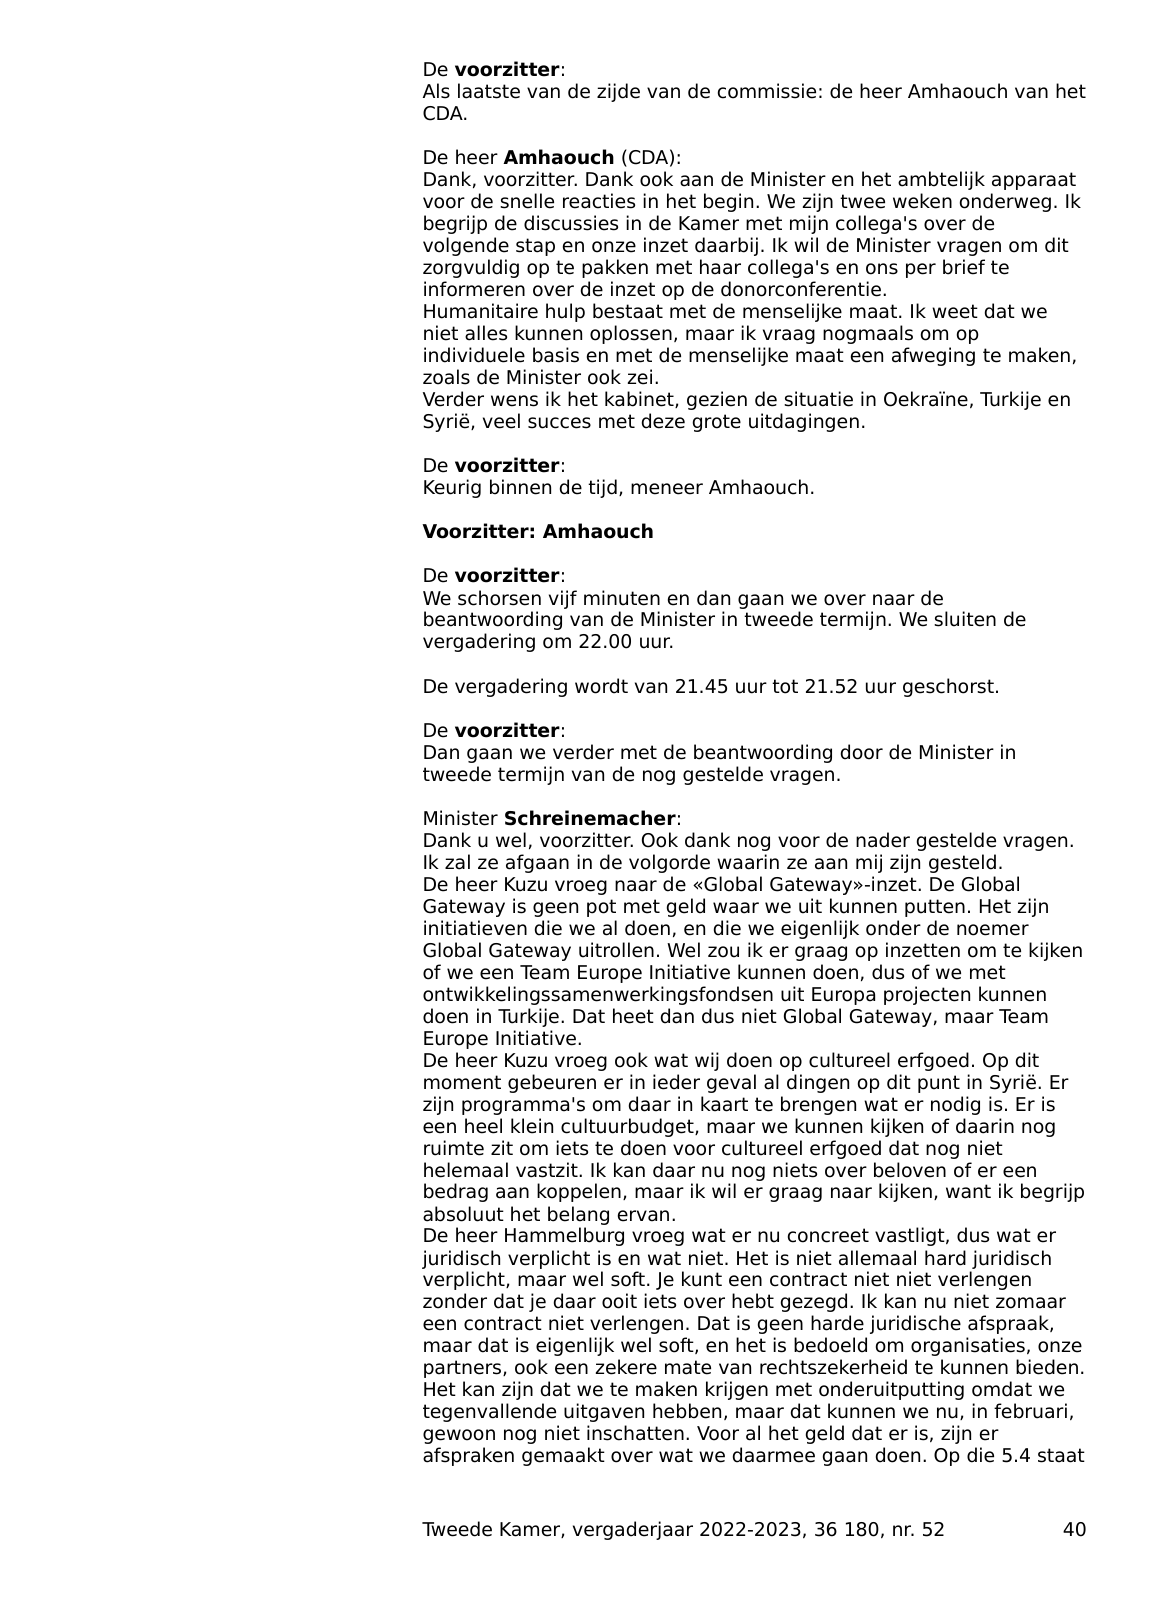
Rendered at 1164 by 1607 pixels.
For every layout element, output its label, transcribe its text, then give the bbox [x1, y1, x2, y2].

text Dan gaan we verder met de beantwoording door de Minister in tweede termijn van de nog gestelde vragen. [422, 742, 1087, 786]
text Voorzitter: Amhaouch [422, 521, 1087, 543]
text De voorzitter: [422, 720, 1087, 742]
text De heer Kuzu vroeg naar de «Global Gateway»-inzet. De Global Gateway is geen pot met geld waar we uit kunnen putten. Het zijn initiatieven die we al doen, en die we eigenlijk onder de noemer Global Gateway uitrollen. Wel zou ik er graag op inzetten om te kijken of we een Team Europe Initiative kunnen doen, dus of we met ontwikkelingssamenwerkingsfondsen uit Europa projecten kunnen doen in Turkije. Dat heet dan dus niet Global Gateway, maar Team Europe Initiative. [422, 874, 1087, 1049]
text We schorsen vijf minuten en dan gaan we over naar de beantwoording van de Minister in tweede termijn. We sluiten de vergadering om 22.00 uur. [422, 587, 1087, 653]
text Dank, voorzitter. Dank ook aan de Minister en het ambtelijk apparaat voor de snelle reacties in het begin. We zijn twee weken onderweg. Ik begrijp de discussies in de Kamer met mijn collega's over de volgende stap en onze inzet daarbij. Ik wil de Minister vragen om dit zorgvuldig op te pakken met haar collega's en ons per brief te informeren over de inzet op de donorconferentie. [422, 169, 1087, 301]
text De voorzitter: [422, 565, 1087, 587]
text De heer Amhaouch (CDA): [422, 147, 1087, 169]
text Verder wens ik het kabinet, gezien de situatie in Oekraïne, Turkije en Syrië, veel succes met deze grote uitdagingen. [422, 389, 1087, 433]
text De heer Hammelburg vroeg wat er nu concreet vastligt, dus wat er juridisch verplicht is en wat niet. Het is niet allemaal hard juridisch verplicht, maar wel soft. Je kunt een contract niet niet verlengen zonder dat je daar ooit iets over hebt gezegd. Ik kan nu niet zomaar een contract niet verlengen. Dat is geen harde juridische afspraak, maar dat is eigenlijk wel soft, en het is bedoeld om organisaties, onze partners, ook een zekere mate van rechtszekerheid te kunnen bieden. Het kan zijn dat we te maken krijgen met onderuitputting omdat we tegenvallende uitgaven hebben, maar dat kunnen we nu, in februari, gewoon nog niet inschatten. Voor al het geld dat er is, zijn er afspraken gemaakt over wat we daarmee gaan doen. Op die 5.4 staat [422, 1225, 1087, 1467]
text Als laatste van de zijde van de commissie: de heer Amhaouch van het CDA. [422, 81, 1087, 125]
text Minister Schreinemacher: [422, 808, 1087, 830]
text De vergadering wordt van 21.45 uur tot 21.52 uur geschorst. [422, 676, 1087, 697]
text De voorzitter: [422, 59, 1087, 81]
text De heer Kuzu vroeg ook wat wij doen op cultureel erfgoed. Op dit moment gebeuren er in ieder geval al dingen op dit punt in Syrië. Er zijn programma's om daar in kaart te brengen wat er nodig is. Er is een heel klein cultuurbudget, maar we kunnen kijken of daarin nog ruimte zit om iets te doen voor cultureel erfgoed dat nog niet helemaal vastzit. Ik kan daar nu nog niets over beloven of er een bedrag aan koppelen, maar ik wil er graag naar kijken, want ik begrijp absoluut het belang ervan. [422, 1049, 1087, 1225]
text Dank u wel, voorzitter. Ook dank nog voor de nader gestelde vragen. Ik zal ze afgaan in de volgorde waarin ze aan mij zijn gesteld. [422, 830, 1087, 874]
text De voorzitter: [422, 455, 1087, 477]
text Humanitaire hulp bestaat met de menselijke maat. Ik weet dat we niet alles kunnen oplossen, maar ik vraag nogmaals om op individuele basis en met de menselijke maat een afweging te maken, zoals de Minister ook zei. [422, 301, 1087, 389]
text Keurig binnen de tijd, meneer Amhaouch. [422, 477, 1087, 499]
